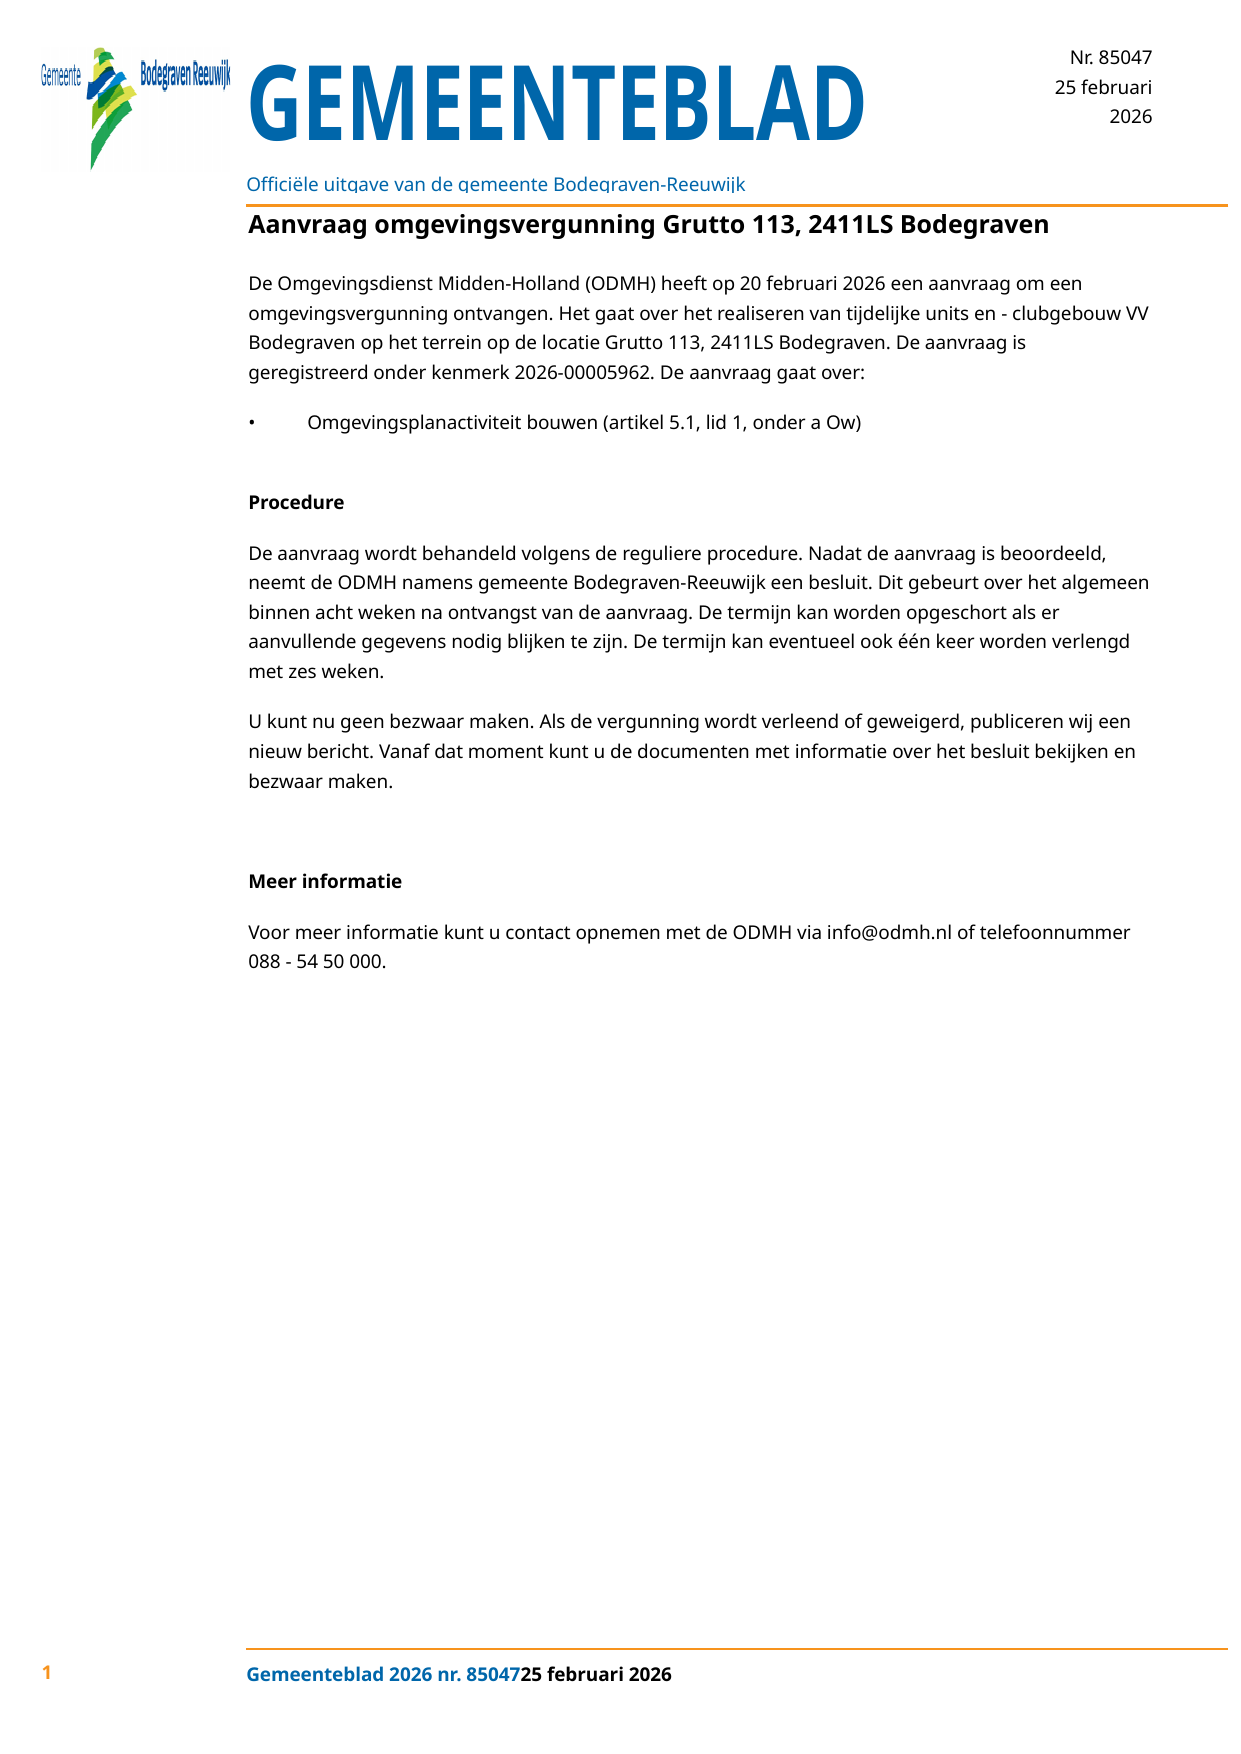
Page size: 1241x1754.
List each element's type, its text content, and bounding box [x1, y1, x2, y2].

text Voor meer informatie kunt u contact opnemen met de ODMH via info@odmh.nl of telefoonnummer 088 - 54 50 000. [248, 919, 1152, 974]
text U kunt nu geen bezwaar maken. Als de vergunning wordt verleend of geweigerd, publiceren wij een nieuw bericht. Vanaf dat moment kunt u de documenten met informatie over het besluit bekijken en bezwaar maken. [248, 709, 1152, 793]
text De aanvraag wordt behandeld volgens de reguliere procedure. Nadat de aanvraag is beoordeeld, neemt de ODMH namens gemeente Bodegraven-Reeuwijk een besluit. Dit gebeurt over het algemeen binnen acht weken na ontvangst van de aanvraag. De termijn kan worden opgeschort als er aanvullende gegevens nodig blijken te zijn. De termijn kan eventueel ook één keer worden verlengd met zes weken. [248, 540, 1152, 684]
text Procedure [248, 489, 1152, 515]
list Omgevingsplanactiviteit bouwen (artikel 5.1, lid 1, onder a Ow) [248, 409, 1152, 435]
text De Omgevingsdienst Midden-Holland (ODMH) heeft op 20 februari 2026 een aanvraag om een omgevingsvergunning ontvangen. Het gaat over het realiseren van tijdelijke units en - clubgebouw VV Bodegraven op het terrein op de locatie Grutto 113, 2411LS Bodegraven. De aanvraag is geregistreerd onder kenmerk 2026-00005962. De aanvraag gaat over: [248, 270, 1152, 385]
text Meer informatie [248, 869, 1152, 894]
picture [41, 47, 231, 172]
text Aanvraag omgevingsvergunning Grutto 113, 2411LS Bodegraven [248, 207, 1152, 241]
